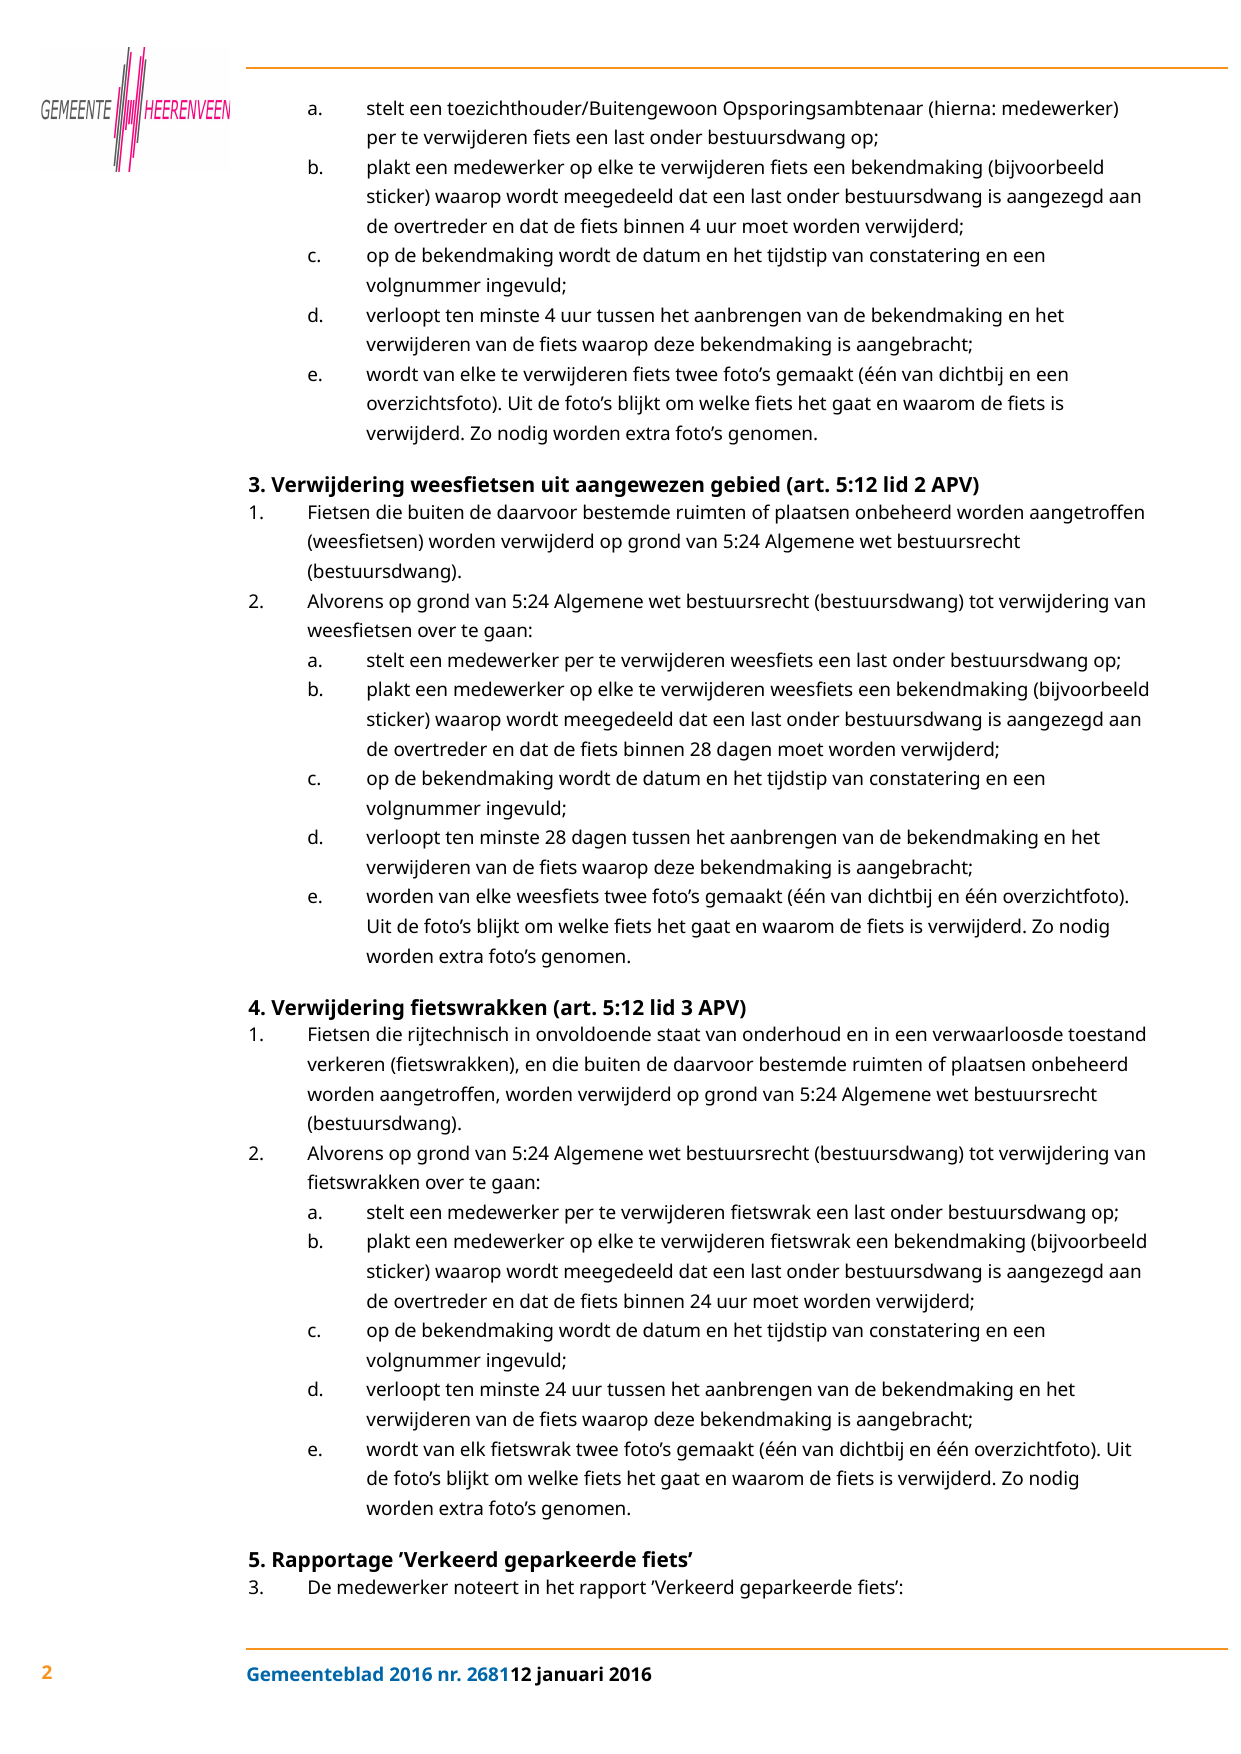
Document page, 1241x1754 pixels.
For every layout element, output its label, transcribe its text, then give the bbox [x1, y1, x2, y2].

list Fietsen die buiten de daarvoor bestemde ruimten of plaatsen onbeheerd worden aangetroffen (weesfietsen) worden verwijderd op grond van 5:24 Algemene wet bestuursrecht (bestuursdwang). [248, 499, 1152, 584]
list Alvorens op grond van 5:24 Algemene wet bestuursrecht (bestuursdwang) tot verwijdering van fietswrakken over te gaan: [248, 1140, 1152, 1195]
text 5. Rapportage ’Verkeerd geparkeerde fiets’ [248, 1545, 1152, 1574]
list op de bekendmaking wordt de datum en het tijdstip van constatering en een volgnummer ingevuld; [307, 243, 1152, 298]
list plakt een medewerker op elke te verwijderen weesfiets een bekendmaking (bijvoorbeeld sticker) waarop wordt meegedeeld dat een last onder bestuursdwang is aangezegd aan de overtreder en dat de fiets binnen 28 dagen moet worden verwijderd; [307, 677, 1152, 761]
list worden van elke weesfiets twee foto’s gemaakt (één van dichtbij en één overzichtfoto). Uit de foto’s blijkt om welke fiets het gaat en waarom de fiets is verwijderd. Zo nodig worden extra foto’s genomen. [307, 884, 1152, 968]
list wordt van elk fietswrak twee foto’s gemaakt (één van dichtbij en één overzichtfoto). Uit de foto’s blijkt om welke fiets het gaat en waarom de fiets is verwijderd. Zo nodig worden extra foto’s genomen. [307, 1436, 1152, 1521]
list op de bekendmaking wordt de datum en het tijdstip van constatering en een volgnummer ingevuld; [307, 1317, 1152, 1373]
list plakt een medewerker op elke te verwijderen fiets een bekendmaking (bijvoorbeeld sticker) waarop wordt meegedeeld dat een last onder bestuursdwang is aangezegd aan de overtreder en dat de fiets binnen 4 uur moet worden verwijderd; [307, 154, 1152, 239]
list Alvorens op grond van 5:24 Algemene wet bestuursrecht (bestuursdwang) tot verwijdering van weesfietsen over te gaan: [248, 588, 1152, 643]
list verloopt ten minste 28 dagen tussen het aanbrengen van de bekendmaking en het verwijderen van de fiets waarop deze bekendmaking is aangebracht; [307, 824, 1152, 880]
text 4. Verwijdering fietswrakken (art. 5:12 lid 3 APV) [248, 993, 1152, 1022]
list stelt een medewerker per te verwijderen fietswrak een last onder bestuursdwang op; [307, 1199, 1152, 1225]
text 3. Verwijdering weesfietsen uit aangewezen gebied (art. 5:12 lid 2 APV) [248, 471, 1152, 499]
list De medewerker noteert in het rapport ’Verkeerd geparkeerde fiets’: [248, 1574, 1152, 1599]
list stelt een medewerker per te verwijderen weesfiets een last onder bestuursdwang op; [307, 647, 1152, 673]
list verloopt ten minste 24 uur tussen het aanbrengen van de bekendmaking en het verwijderen van de fiets waarop deze bekendmaking is aangebracht; [307, 1377, 1152, 1432]
list Fietsen die rijtechnisch in onvoldoende staat van onderhoud en in een verwaarloosde toestand verkeren (fietswrakken), en die buiten de daarvoor bestemde ruimten of plaatsen onbeheerd worden aangetroffen, worden verwijderd op grond van 5:24 Algemene wet bestuursrecht (bestuursdwang). [248, 1022, 1152, 1136]
list op de bekendmaking wordt de datum en het tijdstip van constatering en een volgnummer ingevuld; [307, 765, 1152, 821]
list wordt van elke te verwijderen fiets twee foto’s gemaakt (één van dichtbij en een overzichtsfoto). Uit de foto’s blijkt om welke fiets het gaat en waarom de fiets is verwijderd. Zo nodig worden extra foto’s genomen. [307, 361, 1152, 446]
list stelt een toezichthouder/Buitengewoon Opsporingsambtenaar (hierna: medewerker) per te verwijderen fiets een last onder bestuursdwang op; [307, 95, 1152, 150]
list plakt een medewerker op elke te verwijderen fietswrak een bekendmaking (bijvoorbeeld sticker) waarop wordt meegedeeld dat een last onder bestuursdwang is aangezegd aan de overtreder en dat de fiets binnen 24 uur moet worden verwijderd; [307, 1229, 1152, 1314]
picture [41, 47, 231, 172]
list verloopt ten minste 4 uur tussen het aanbrengen van de bekendmaking en het verwijderen van de fiets waarop deze bekendmaking is aangebracht; [307, 302, 1152, 357]
